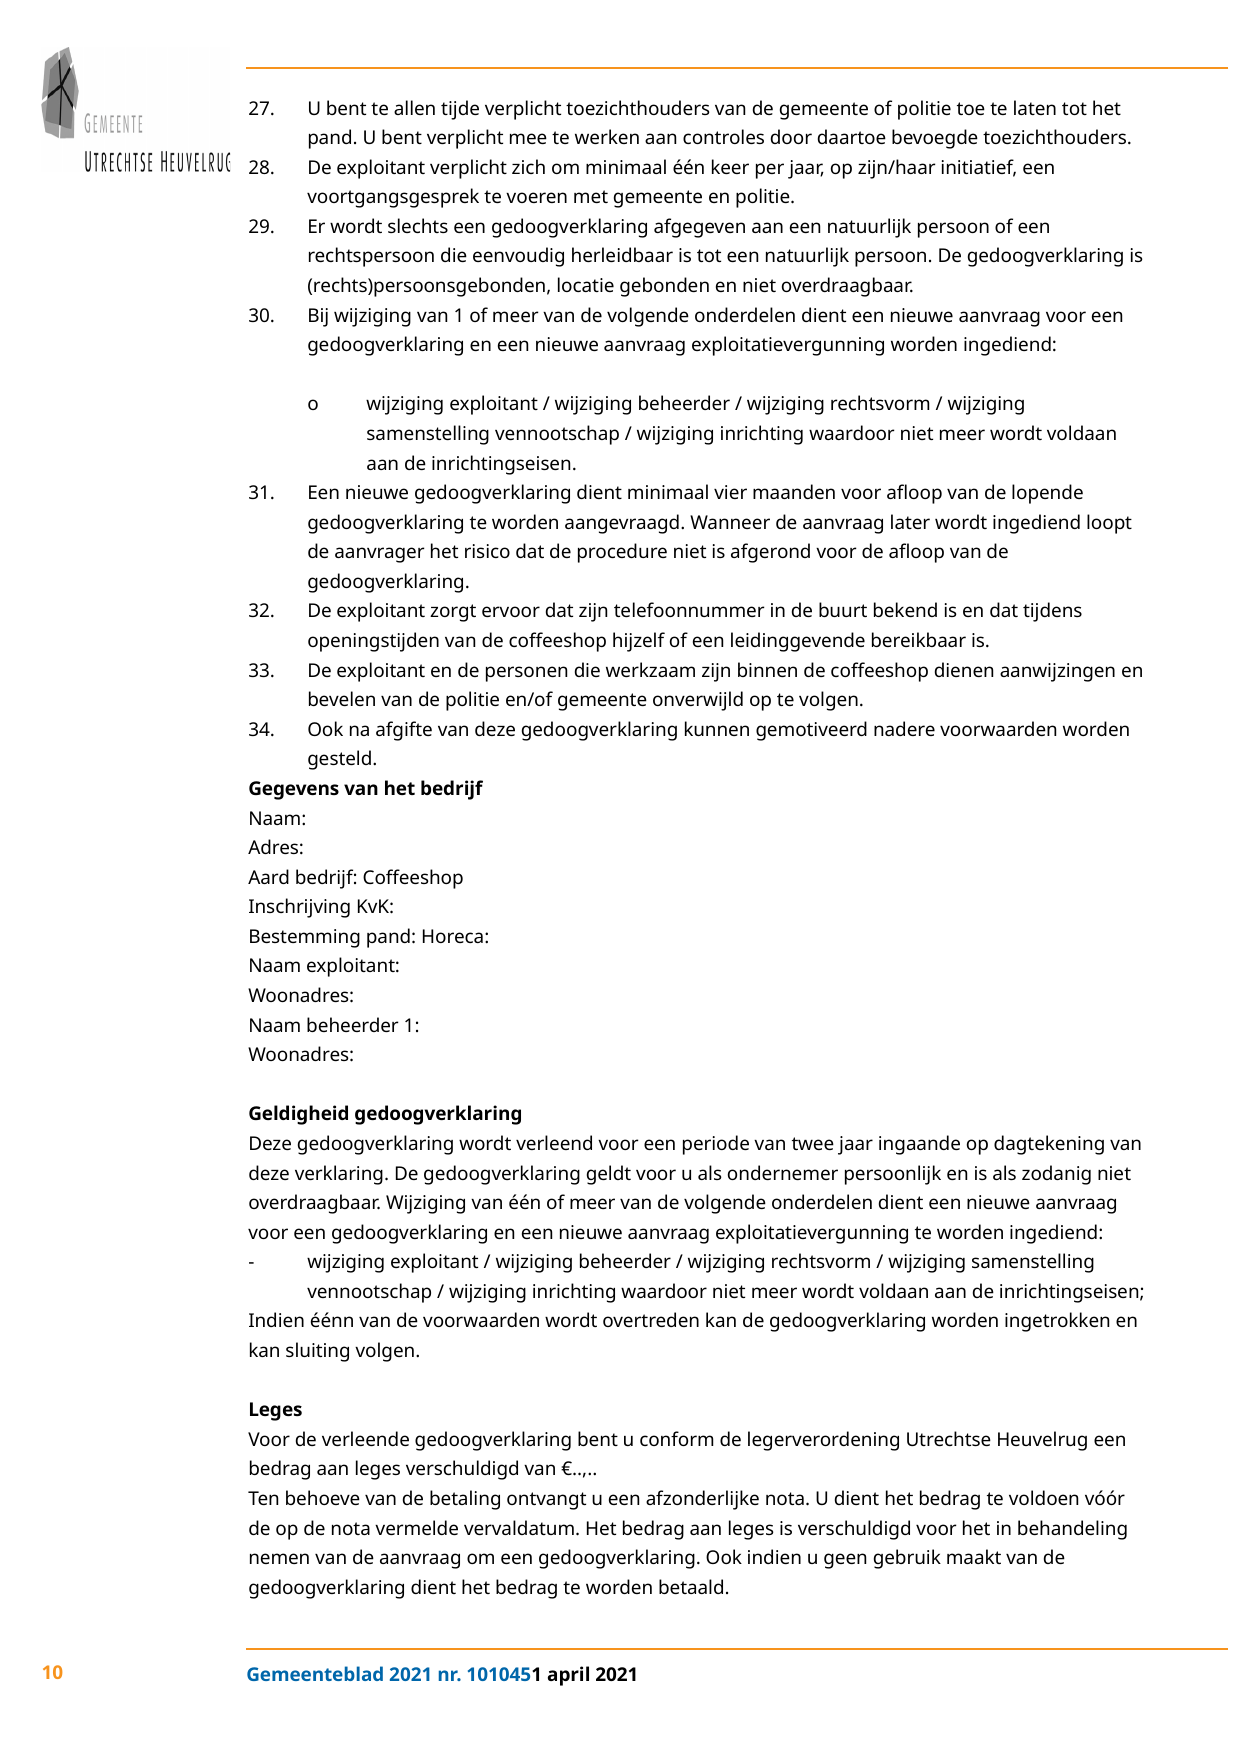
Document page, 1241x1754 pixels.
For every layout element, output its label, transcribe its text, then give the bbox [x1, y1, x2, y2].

list wijziging exploitant / wijziging beheerder / wijziging rechtsvorm / wijziging samenstelling vennootschap / wijziging inrichting waardoor niet meer wordt voldaan aan de inrichtingseisen; [248, 1248, 1152, 1304]
list De exploitant zorgt ervoor dat zijn telefoonnummer in de buurt bekend is en dat tijdens openingstijden van de coffeeshop hijzelf of een leidinggevende bereikbaar is. [248, 598, 1152, 653]
list U bent te allen tijde verplicht toezichthouders van de gemeente of politie toe te laten tot het pand. U bent verplicht mee te werken aan controles door daartoe bevoegde toezichthouders. [248, 95, 1152, 150]
text Deze gedoogverklaring wordt verleend voor een periode van twee jaar ingaande op dagtekening van deze verklaring. De gedoogverklaring geldt voor u als ondernemer persoonlijk en is als zodanig niet overdraagbaar. Wijziging van één of meer van de volgende onderdelen dient een nieuwe aanvraag voor een gedoogverklaring en een nieuwe aanvraag exploitatievergunning te worden ingediend: [248, 1130, 1152, 1245]
text Aard bedrijf: Coffeeshop [248, 864, 1152, 890]
text Naam: [248, 805, 1152, 831]
text Geldigheid gedoogverklaring [248, 1101, 1152, 1126]
list Bij wijziging van 1 of meer van de volgende onderdelen dient een nieuwe aanvraag voor een gedoogverklaring en een nieuwe aanvraag exploitatievergunning worden ingediend: [248, 302, 1152, 357]
list Ook na afgifte van deze gedoogverklaring kunnen gemotiveerd nadere voorwaarden worden gesteld. [248, 716, 1152, 771]
text Woonadres: [248, 1041, 1152, 1067]
text Leges [248, 1396, 1152, 1422]
list Een nieuwe gedoogverklaring dient minimaal vier maanden voor afloop van de lopende gedoogverklaring te worden aangevraagd. Wanneer de aanvraag later wordt ingediend loopt de aanvrager het risico dat de procedure niet is afgerond voor de afloop van de gedoogverklaring. [248, 479, 1152, 594]
list wijziging exploitant / wijziging beheerder / wijziging rechtsvorm / wijziging samenstelling vennootschap / wijziging inrichting waardoor niet meer wordt voldaan aan de inrichtingseisen. [307, 391, 1152, 476]
text Adres: [248, 834, 1152, 860]
picture [41, 47, 231, 172]
text Ten behoeve van de betaling ontvangt u een afzonderlijke nota. U dient het bedrag te voldoen vóór de op de nota vermelde vervaldatum. Het bedrag aan leges is verschuldigd voor het in behandeling nemen van de aanvraag om een gedoogverklaring. Ook indien u geen gebruik maakt van de gedoogverklaring dient het bedrag te worden betaald. [248, 1485, 1152, 1600]
list De exploitant verplicht zich om minimaal één keer per jaar, op zijn/haar initiatief, een voortgangsgesprek te voeren met gemeente en politie. [248, 154, 1152, 209]
list De exploitant en de personen die werkzaam zijn binnen de coffeeshop dienen aanwijzingen en bevelen van de politie en/of gemeente onverwijld op te volgen. [248, 657, 1152, 712]
text Woonadres: [248, 982, 1152, 1008]
text Voor de verleende gedoogverklaring bent u conform de legerverordening Utrechtse Heuvelrug een bedrag aan leges verschuldigd van €..,.. [248, 1426, 1152, 1481]
text Naam beheerder 1: [248, 1012, 1152, 1038]
text Naam exploitant: [248, 953, 1152, 978]
text Indien éénn van de voorwaarden wordt overtreden kan de gedoogverklaring worden ingetrokken en kan sluiting volgen. [248, 1308, 1152, 1363]
text Inschrijving KvK: [248, 893, 1152, 919]
text Gegevens van het bedrijf [248, 775, 1152, 801]
text Bestemming pand: Horeca: [248, 923, 1152, 949]
list Er wordt slechts een gedoogverklaring afgegeven aan een natuurlijk persoon of een rechtspersoon die eenvoudig herleidbaar is tot een natuurlijk persoon. De gedoogverklaring is (rechts)persoonsgebonden, locatie gebonden en niet overdraagbaar. [248, 213, 1152, 298]
